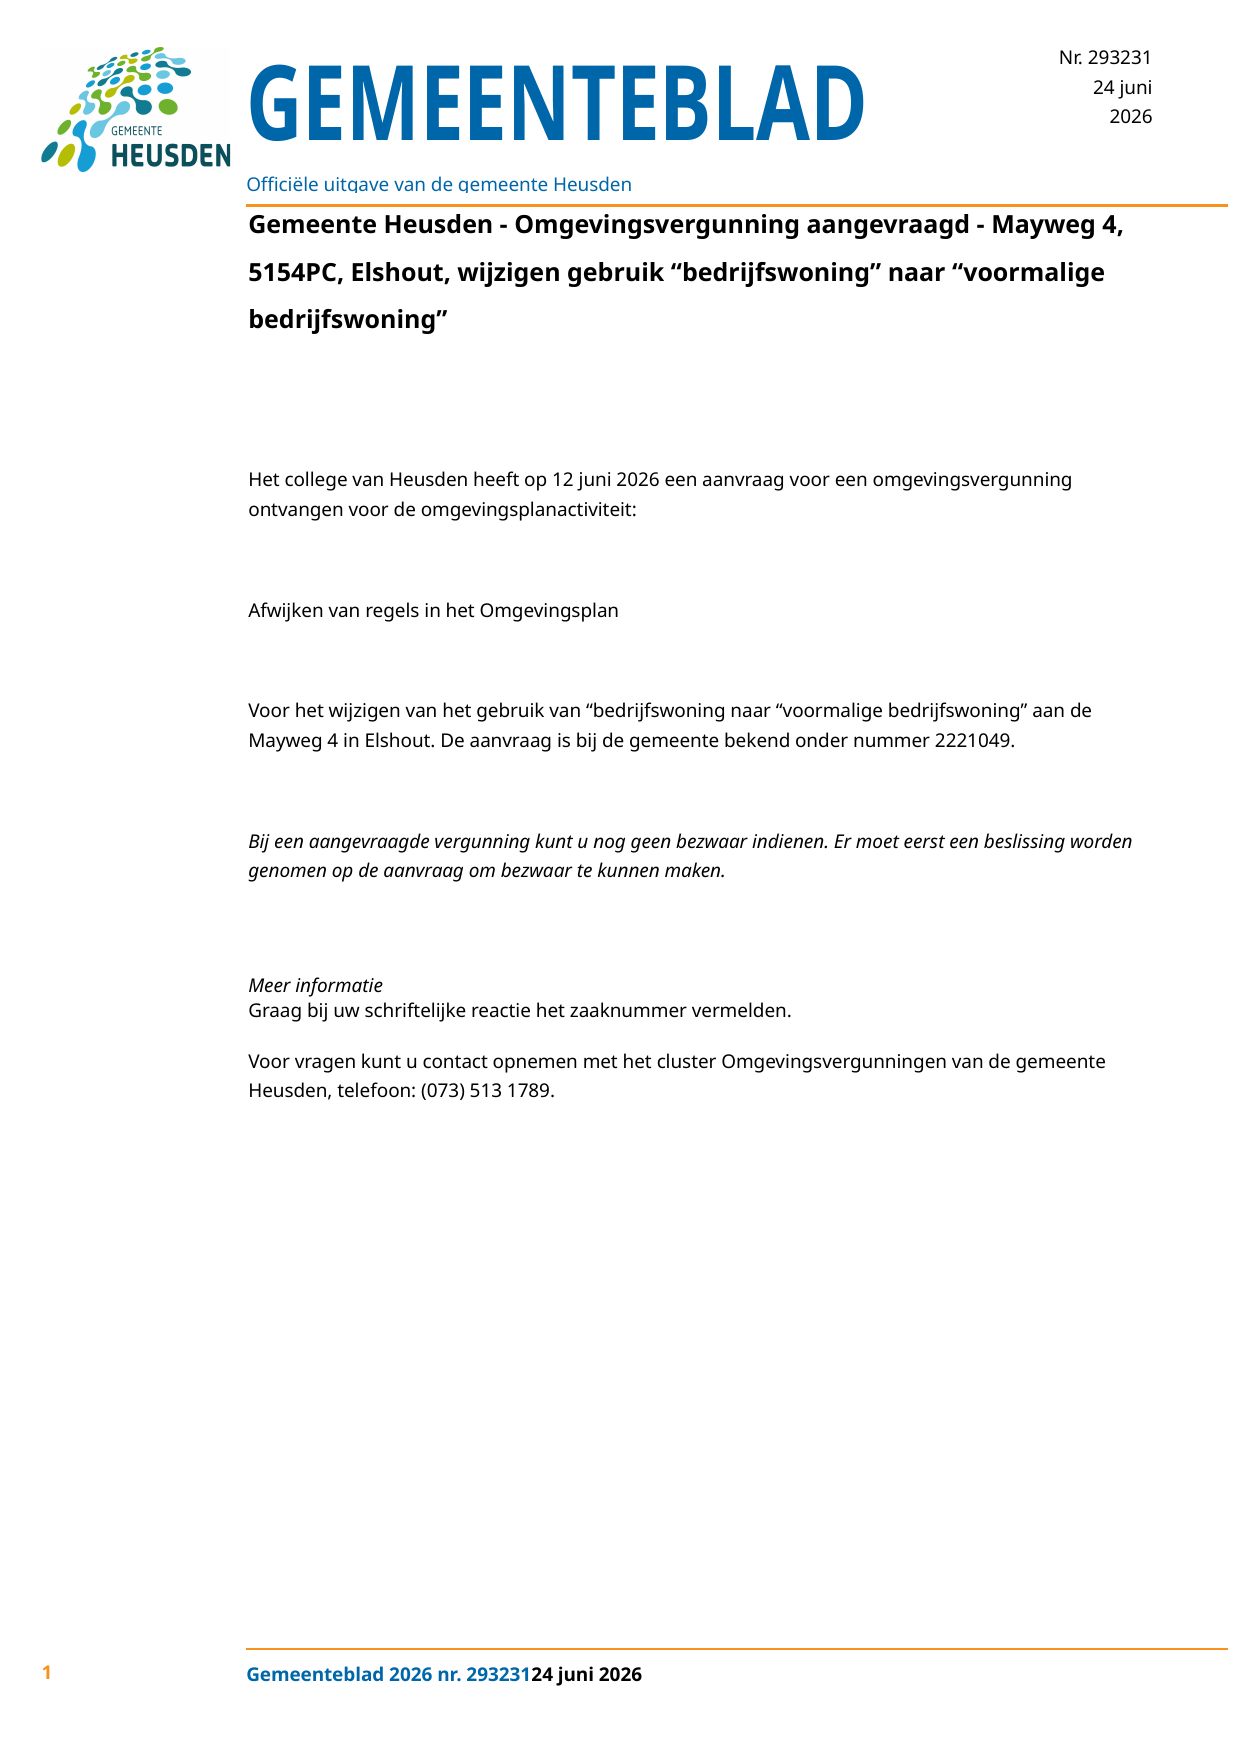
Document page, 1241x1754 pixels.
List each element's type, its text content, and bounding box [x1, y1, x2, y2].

text Voor het wijzigen van het gebruik van “bedrijfswoning naar “voormalige bedrijfswoning” aan de Mayweg 4 in Elshout. De aanvraag is bij de gemeente bekend onder nummer 2221049. [248, 698, 1152, 753]
text Afwijken van regels in het Omgevingsplan [248, 597, 1152, 622]
text Het college van Heusden heeft op 12 juni 2026 een aanvraag voor een omgevingsvergunning ontvangen voor de omgevingsplanactiviteit: [248, 466, 1152, 522]
text Meer informatie [248, 972, 1152, 998]
picture [41, 47, 231, 172]
text Bij een aangevraagde vergunning kunt u nog geen bezwaar indienen. Er moet eerst een beslissing worden genomen op de aanvraag om bezwaar te kunnen maken. [248, 828, 1152, 883]
text Graag bij uw schriftelijke reactie het zaaknummer vermelden. [248, 998, 1152, 1023]
text Voor vragen kunt u contact opnemen met het cluster Omgevingsvergunningen van de gemeente Heusden, telefoon: (073) 513 1789. [248, 1048, 1152, 1103]
text Gemeente Heusden - Omgevingsvergunning aangevraagd - Mayweg 4, 5154PC, Elshout, wijzigen gebruik “bedrijfswoning” naar “voormalige bedrijfswoning” [248, 207, 1152, 336]
